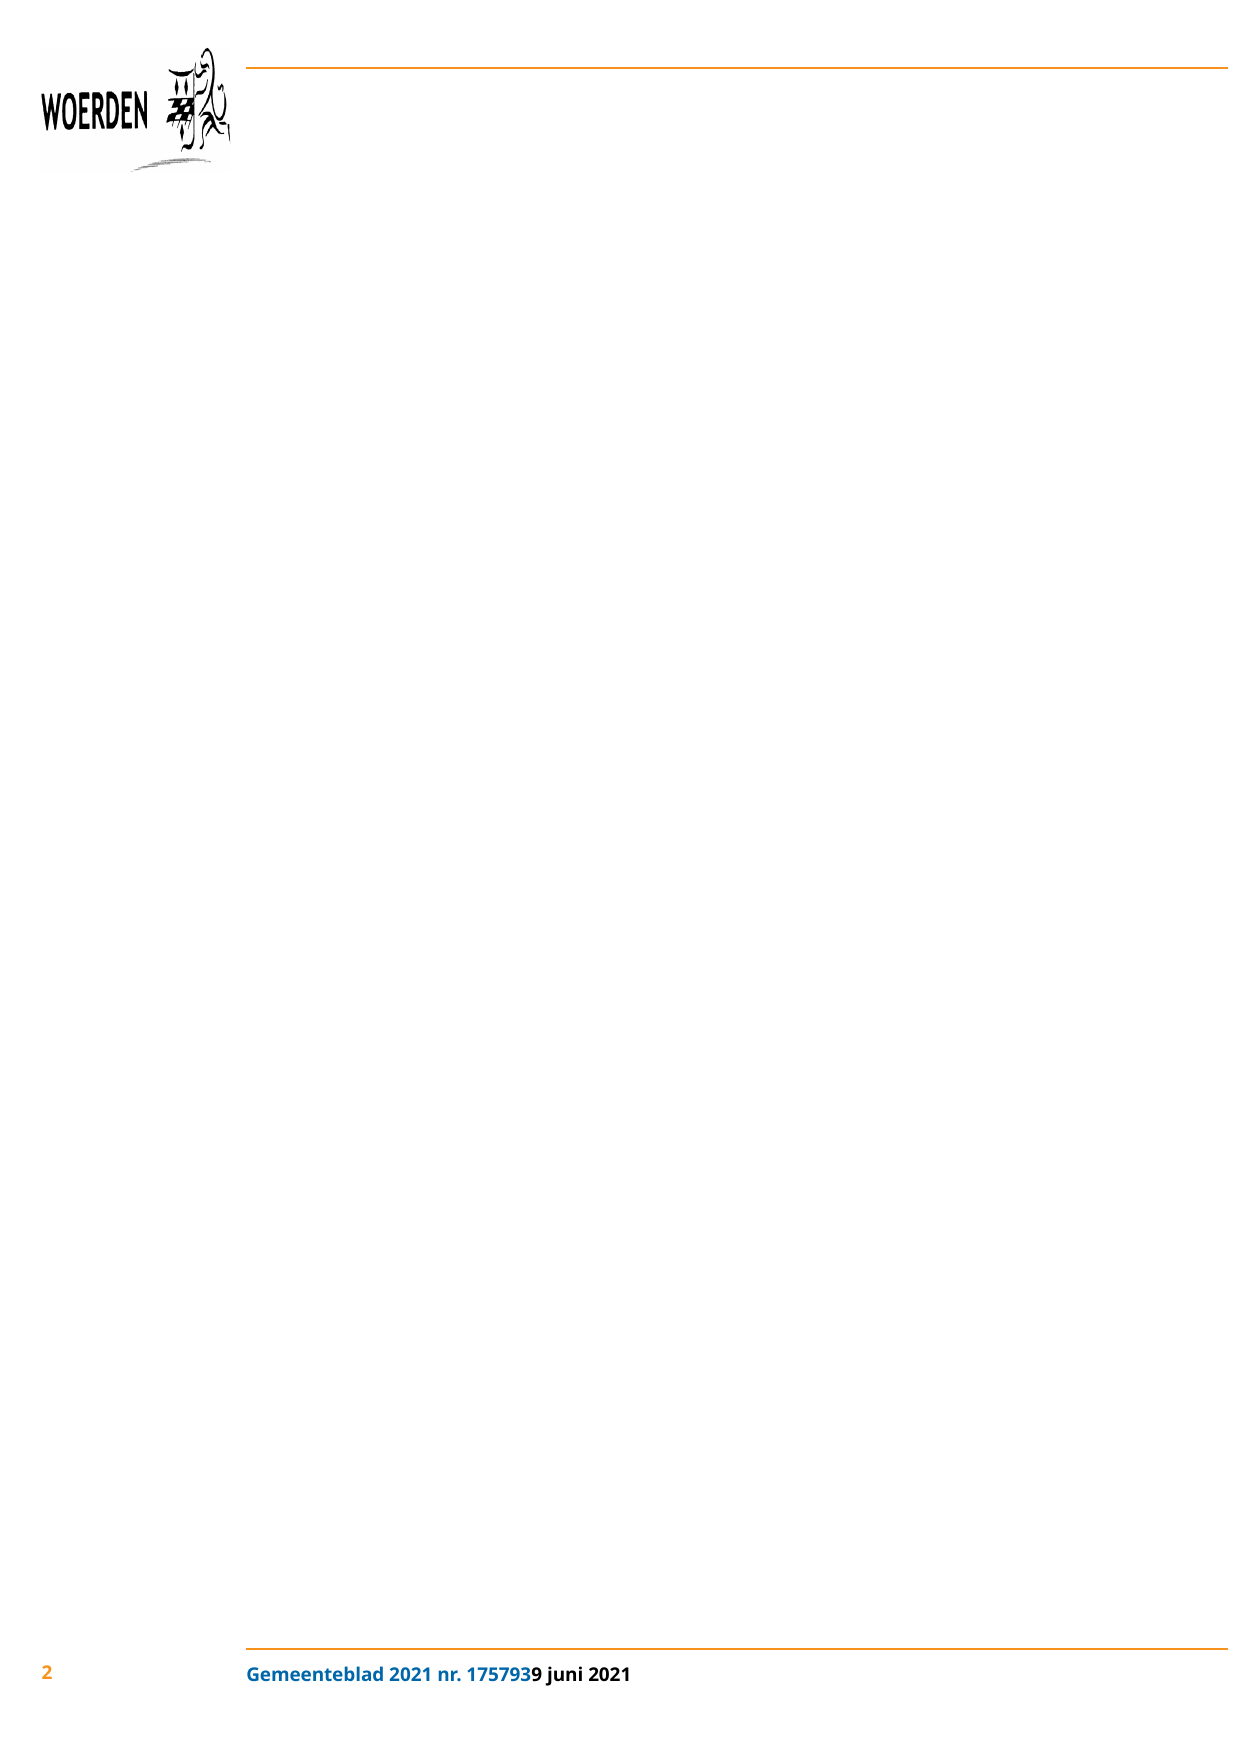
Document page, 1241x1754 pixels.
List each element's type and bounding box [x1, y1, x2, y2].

picture [41, 47, 231, 172]
